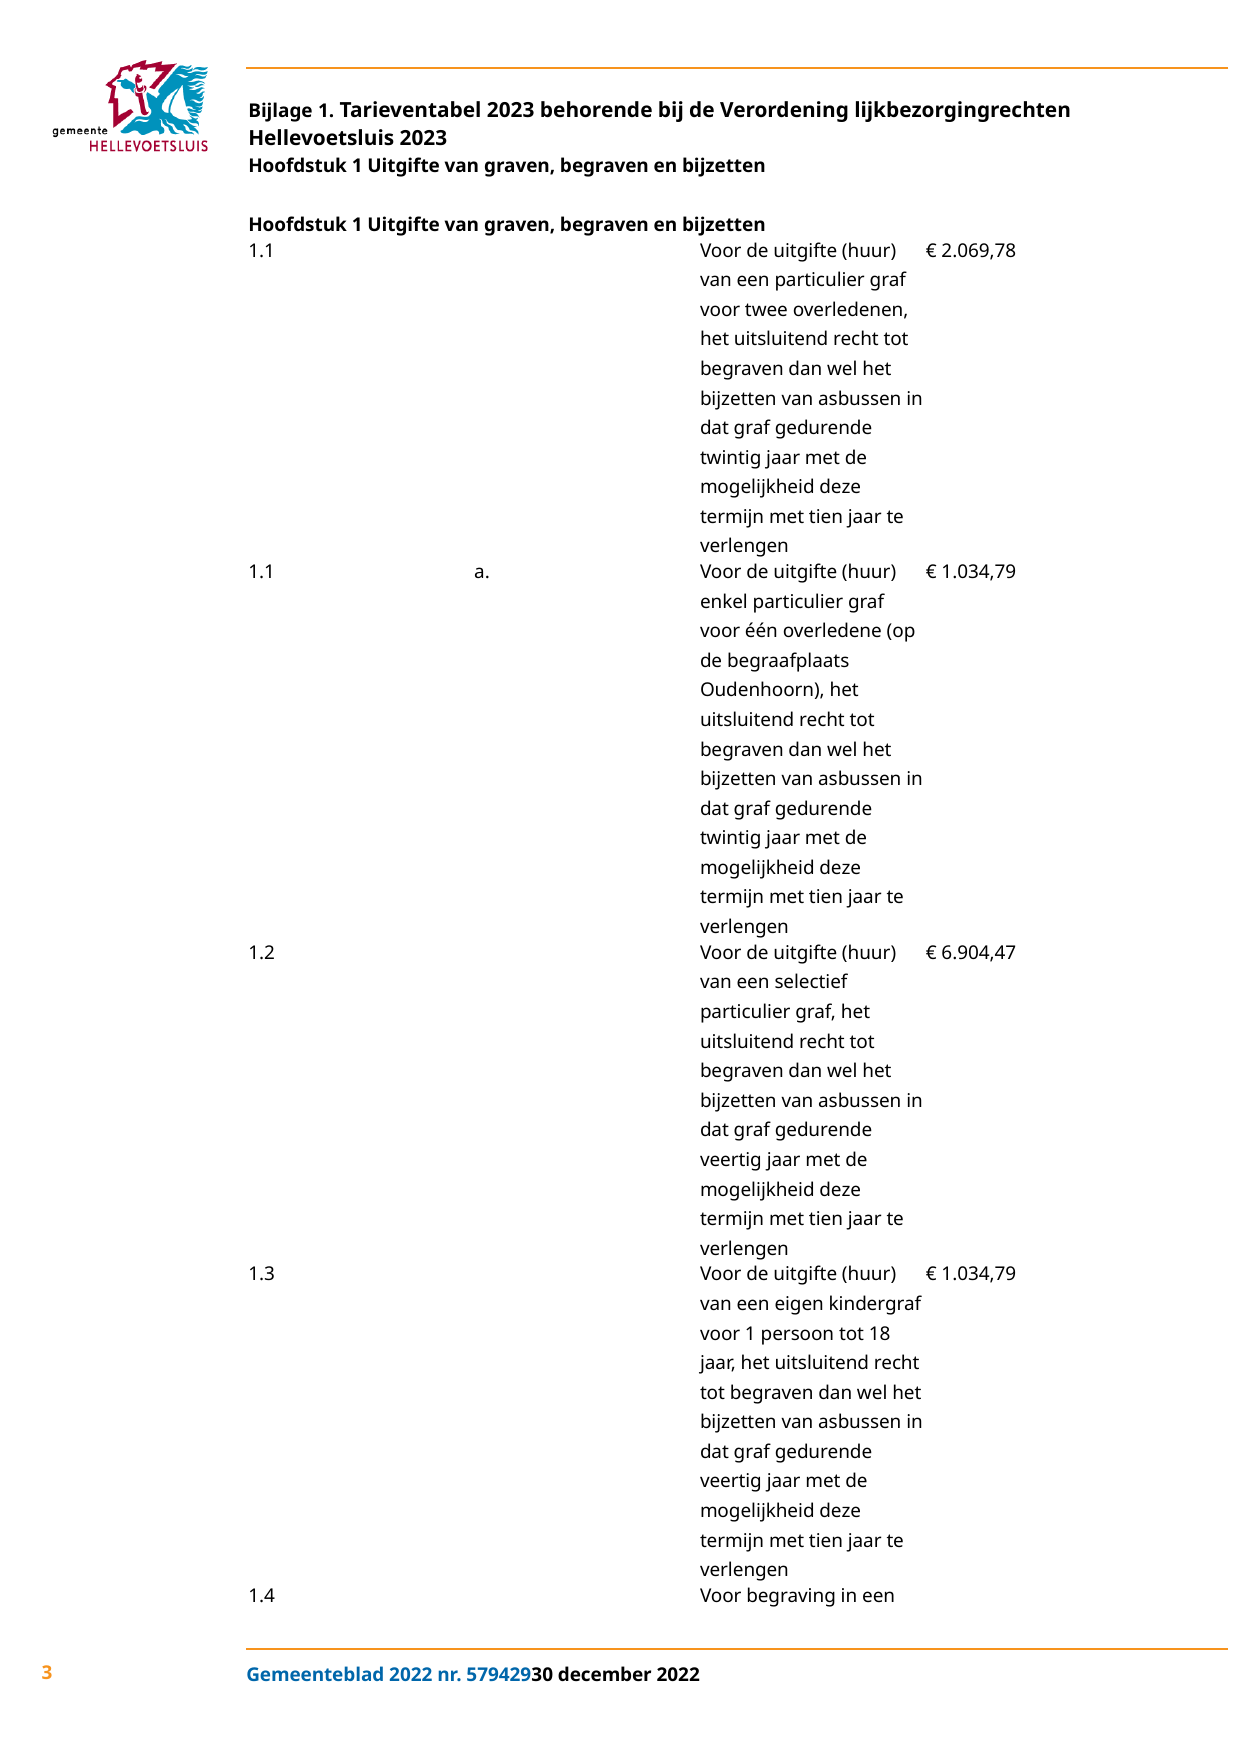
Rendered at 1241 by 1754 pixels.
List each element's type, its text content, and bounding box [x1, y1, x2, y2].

table_cell Voor de uitgifte (huur) van een selectief particulier graf, het uitsluitend recht tot begraven dan wel het bijzetten van asbussen in dat graf gedurende veertig jaar met de mogelijkheid deze termijn met tien jaar te verlengen [700, 939, 926, 1261]
table_cell [474, 1582, 700, 1608]
table_cell [474, 237, 700, 558]
table_cell Voor begraving in een [700, 1582, 926, 1608]
table_cell [474, 939, 700, 1261]
table_cell a. [474, 558, 700, 939]
text Bijlage 1. Tarieventabel 2023 behorende bij de Verordening lijkbezorgingrechten Hellevoetsluis 2023 [248, 95, 1152, 152]
table_cell Voor de uitgifte (huur) enkel particulier graf voor één overledene (op de begraafplaats Oudenhoorn), het uitsluitend recht tot begraven dan wel het bijzetten van asbussen in dat graf gedurende twintig jaar met de mogelijkheid deze termijn met tien jaar te verlengen [700, 558, 926, 939]
text Hoofdstuk 1 Uitgifte van graven, begraven en bijzetten [248, 152, 1152, 177]
table_cell [926, 1582, 1152, 1608]
table_cell 1.2 [248, 939, 474, 1261]
table_cell € 1.034,79 [926, 558, 1152, 939]
table_header Hoofdstuk 1 Uitgifte van graven, begraven en bijzetten [248, 211, 1152, 237]
table_cell Voor de uitgifte (huur) van een particulier graf voor twee overledenen, het uitsluitend recht tot begraven dan wel het bijzetten van asbussen in dat graf gedurende twintig jaar met de mogelijkheid deze termijn met tien jaar te verlengen [700, 237, 926, 558]
table_cell 1.1 [248, 237, 474, 558]
table_cell 1.3 [248, 1261, 474, 1582]
table_cell € 2.069,78 [926, 237, 1152, 558]
picture [41, 47, 231, 172]
table_cell 1.4 [248, 1582, 474, 1608]
table_cell [474, 1261, 700, 1582]
table_cell Voor de uitgifte (huur) van een eigen kindergraf voor 1 persoon tot 18 jaar, het uitsluitend recht tot begraven dan wel het bijzetten van asbussen in dat graf gedurende veertig jaar met de mogelijkheid deze termijn met tien jaar te verlengen [700, 1261, 926, 1582]
table_cell € 1.034,79 [926, 1261, 1152, 1582]
table_cell 1.1 [248, 558, 474, 939]
table_cell € 6.904,47 [926, 939, 1152, 1261]
